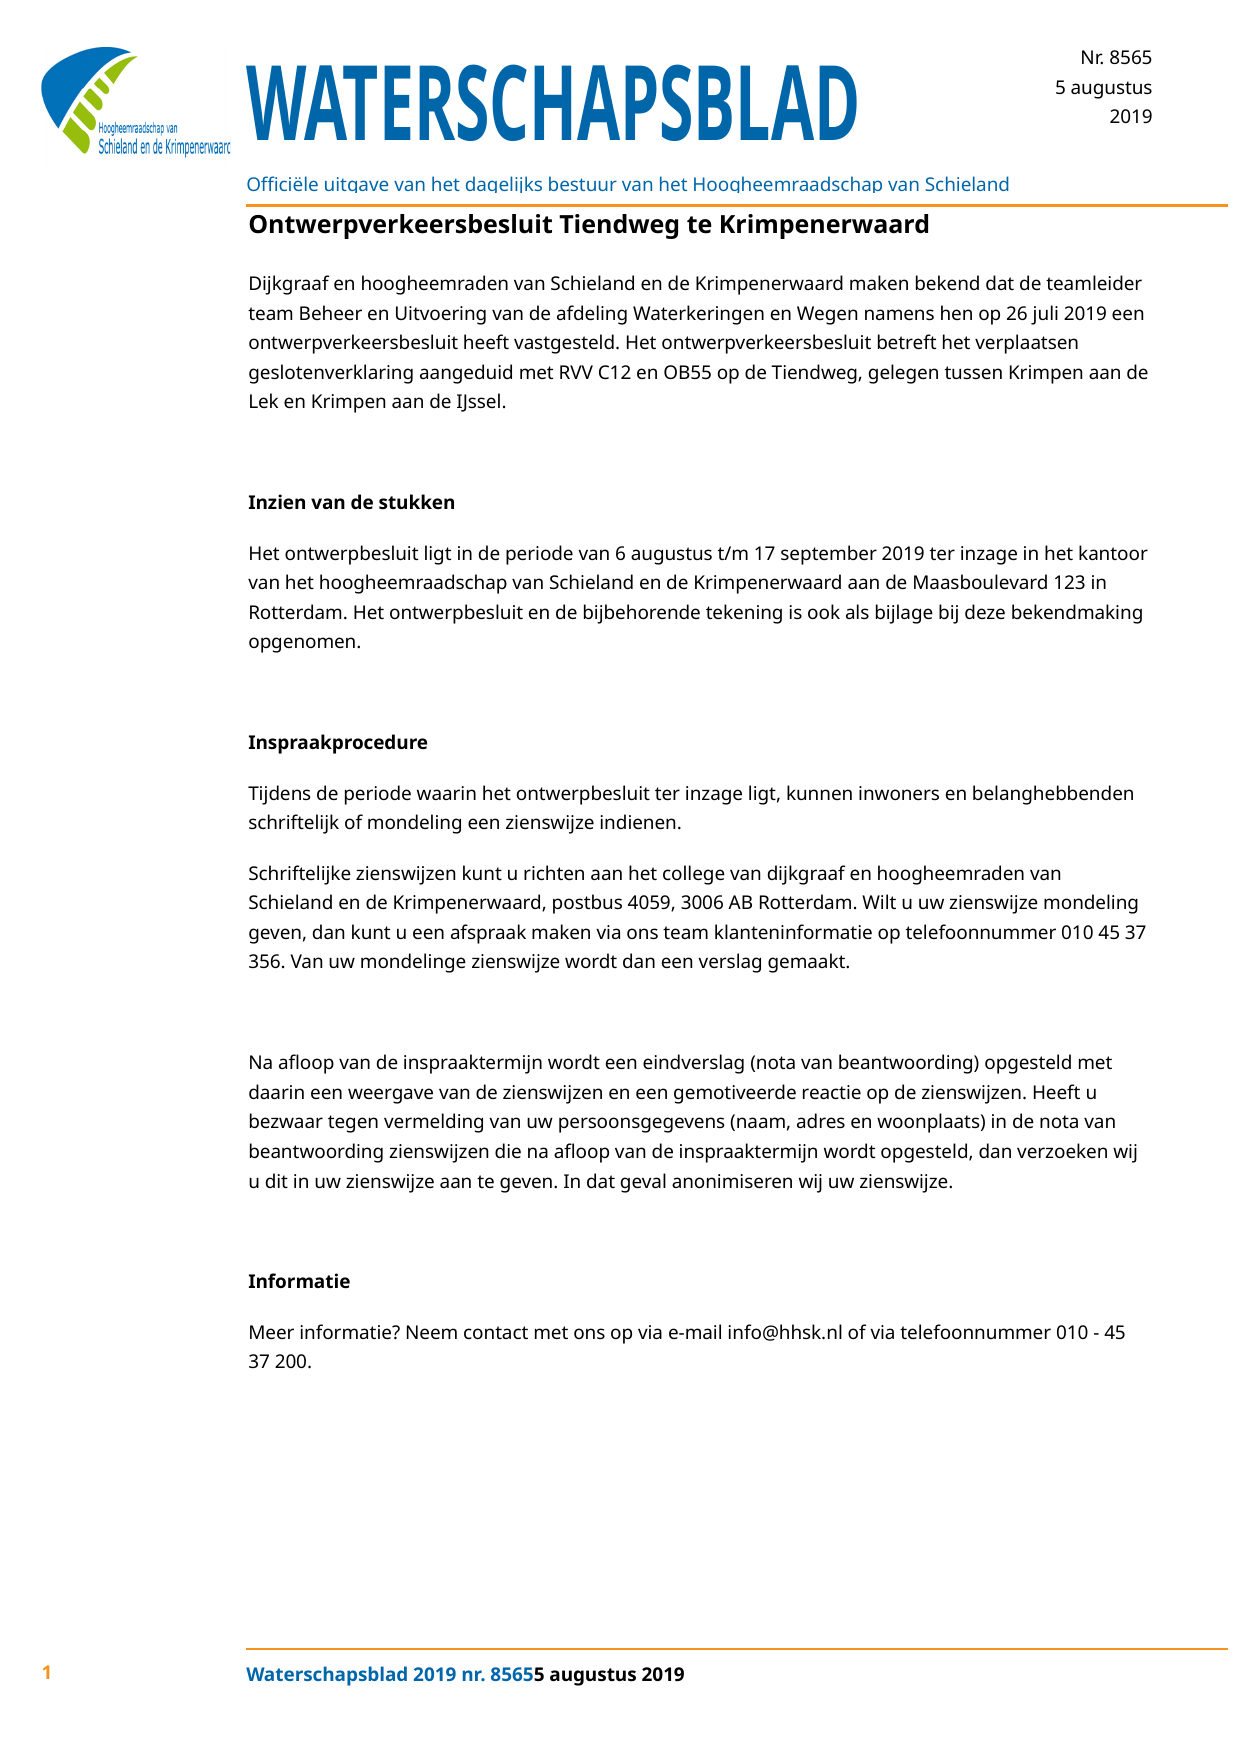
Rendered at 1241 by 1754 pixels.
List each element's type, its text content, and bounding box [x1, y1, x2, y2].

text Informatie [248, 1269, 1152, 1294]
text Ontwerpverkeersbesluit Tiendweg te Krimpenerwaard [248, 207, 1152, 241]
text Tijdens de periode waarin het ontwerpbesluit ter inzage ligt, kunnen inwoners en belanghebbenden schriftelijk of mondeling een zienswijze indienen. [248, 780, 1152, 835]
text Na afloop van de inspraaktermijn wordt een eindverslag (nota van beantwoording) opgesteld met daarin een weergave van de zienswijzen en een gemotiveerde reactie op de zienswijzen. Heeft u bezwaar tegen vermelding van uw persoonsgegevens (naam, adres en woonplaats) in de nota van beantwoording zienswijzen die na afloop van de inspraaktermijn wordt opgesteld, dan verzoeken wij u dit in uw zienswijze aan te geven. In dat geval anonimiseren wij uw zienswijze. [248, 1049, 1152, 1193]
text Meer informatie? Neem contact met ons op via e-mail info@hhsk.nl of via telefoonnummer 010 - 45 37 200. [248, 1319, 1152, 1374]
text Schriftelijke zienswijzen kunt u richten aan het college van dijkgraaf en hoogheemraden van Schieland en de Krimpenerwaard, postbus 4059, 3006 AB Rotterdam. Wilt u uw zienswijze mondeling geven, dan kunt u een afspraak maken via ons team klanteninformatie op telefoonnummer 010 45 37 356. Van uw mondelinge zienswijze wordt dan een verslag gemaakt. [248, 860, 1152, 974]
text Dijkgraaf en hoogheemraden van Schieland en de Krimpenerwaard maken bekend dat de teamleider team Beheer en Uitvoering van de afdeling Waterkeringen en Wegen namens hen op 26 juli 2019 een ontwerpverkeersbesluit heeft vastgesteld. Het ontwerpverkeersbesluit betreft het verplaatsen geslotenverklaring aangeduid met RVV C12 en OB55 op de Tiendweg, gelegen tussen Krimpen aan de Lek en Krimpen aan de IJssel. [248, 270, 1152, 414]
text Inspraakprocedure [248, 729, 1152, 755]
picture [41, 47, 231, 172]
text Inzien van de stukken [248, 489, 1152, 515]
text Het ontwerpbesluit ligt in de periode van 6 augustus t/m 17 september 2019 ter inzage in het kantoor van het hoogheemraadschap van Schieland en de Krimpenerwaard aan de Maasboulevard 123 in Rotterdam. Het ontwerpbesluit en de bijbehorende tekening is ook als bijlage bij deze bekendmaking opgenomen. [248, 540, 1152, 654]
